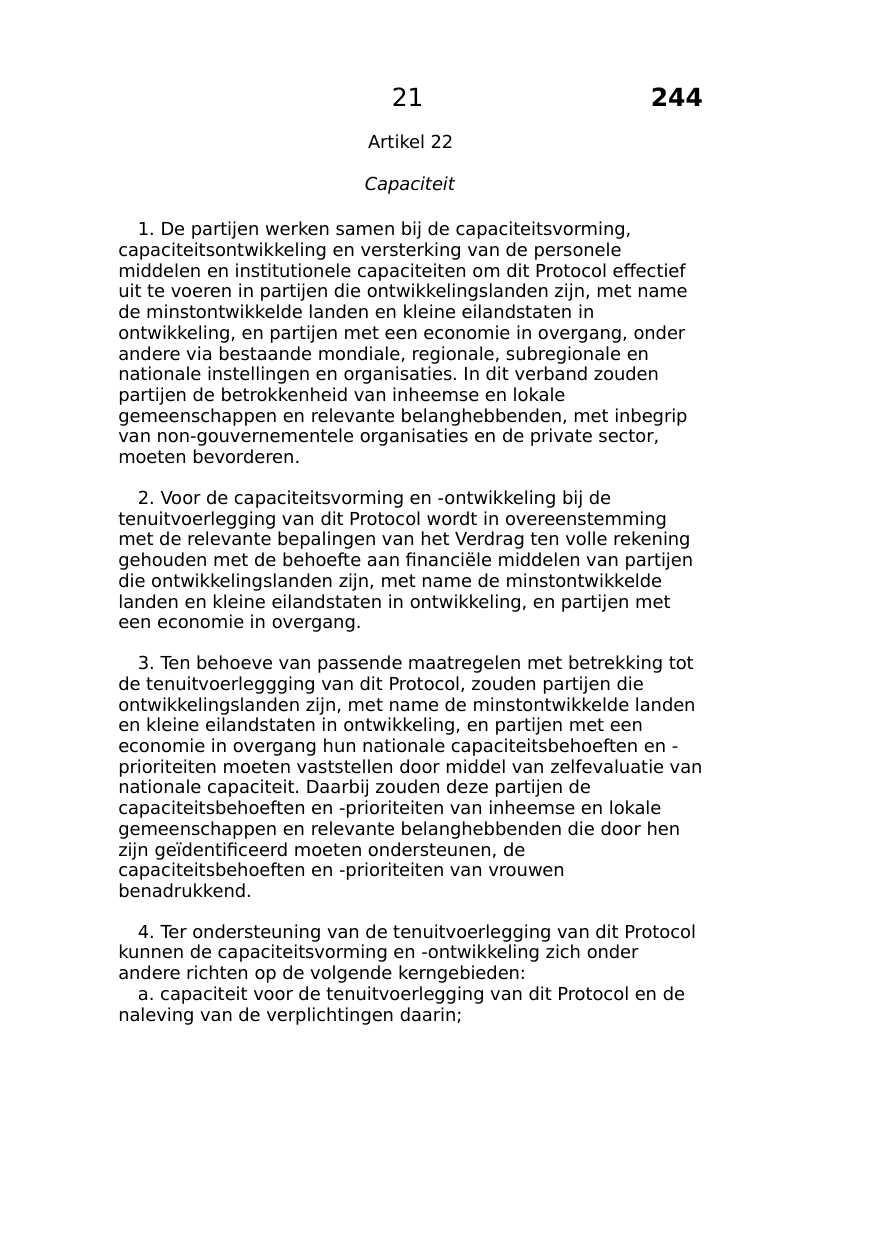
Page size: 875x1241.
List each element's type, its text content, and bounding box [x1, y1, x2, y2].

text 3. Ten behoeve van passende maatregelen met betrekking tot de tenuitvoerleggging van dit Protocol, zouden partijen die ontwikkelingslanden zijn, met name de minstontwikkelde landen en kleine eilandstaten in ontwikkeling, en partijen met een economie in overgang hun nationale capaciteitsbehoeften en -prioriteiten moeten vaststellen door middel van zelfevaluatie van nationale capaciteit. Daarbij zouden deze partijen de capaciteitsbehoeften en -prioriteiten van inheemse en lokale gemeenschappen en relevante belanghebbenden die door hen zijn geïdentificeerd moeten ondersteunen, de capaciteitsbehoeften en -prioriteiten van vrouwen benadrukkend. [118, 653, 703, 902]
text 2. Voor de capaciteitsvorming en -ontwikkeling bij de tenuitvoerlegging van dit Protocol wordt in overeenstemming met de relevante bepalingen van het Verdrag ten volle rekening gehouden met de behoefte aan financiële middelen van partijen die ontwikkelingslanden zijn, met name de minstontwikkelde landen en kleine eilandstaten in ontwikkeling, en partijen met een economie in overgang. [118, 488, 703, 633]
text 1. De partijen werken samen bij de capaciteitsvorming, capaciteitsontwikkeling en versterking van de personele middelen en institutionele capaciteiten om dit Protocol effectief uit te voeren in partijen die ontwikkelingslanden zijn, met name de minstontwikkelde landen en kleine eilandstaten in ontwikkeling, en partijen met een economie in overgang, onder andere via bestaande mondiale, regionale, subregionale en nationale instellingen en organisaties. In dit verband zouden partijen de betrokkenheid van inheemse en lokale gemeenschappen en relevante belanghebbenden, met inbegrip van non-gouvernementele organisaties en de private sector, moeten bevorderen. [118, 219, 703, 468]
subtitle Artikel 22 Capaciteit [118, 132, 703, 194]
text a. capaciteit voor de tenuitvoerlegging van dit Protocol en de naleving van de verplichtingen daarin; [118, 984, 703, 1025]
text 4. Ter ondersteuning van de tenuitvoerlegging van dit Protocol kunnen de capaciteitsvorming en -ontwikkeling zich onder andere richten op de volgende kerngebieden: [118, 922, 703, 984]
